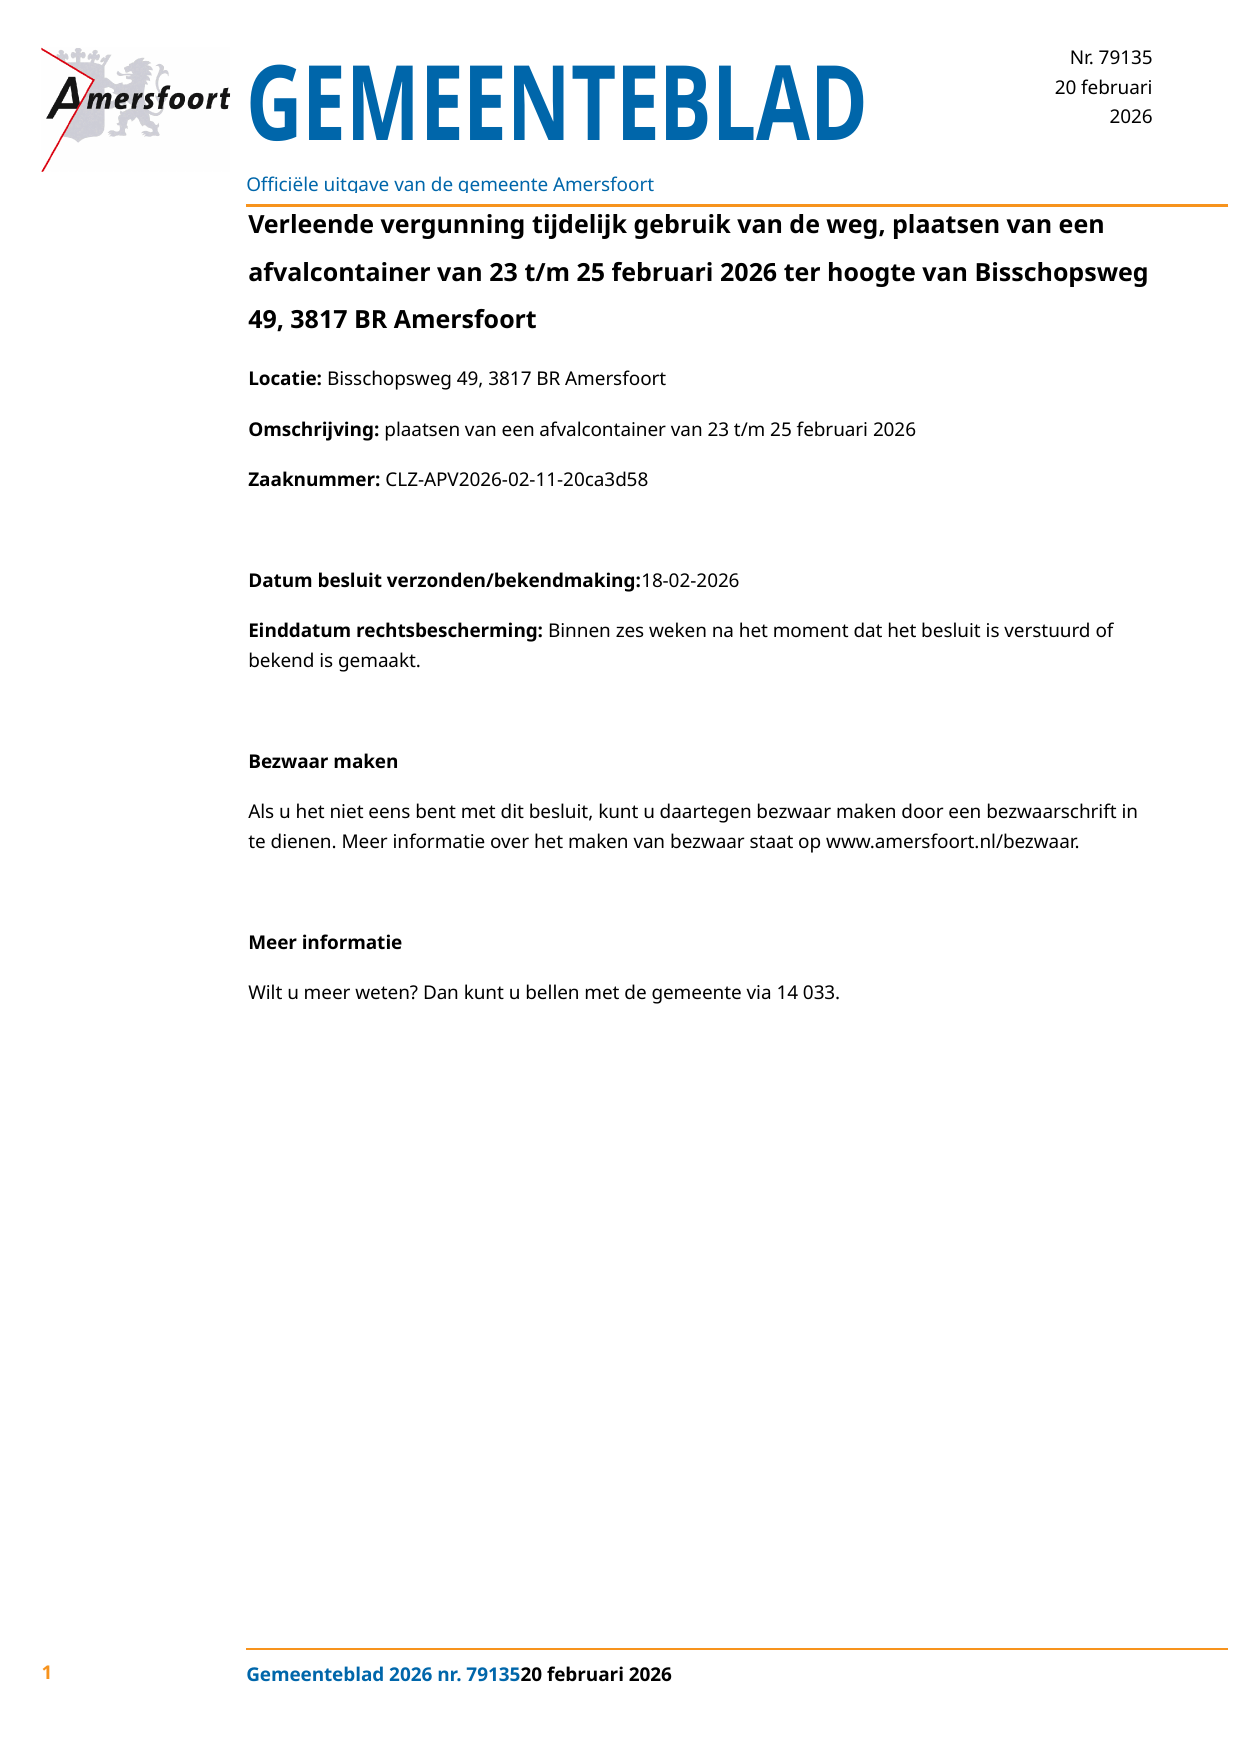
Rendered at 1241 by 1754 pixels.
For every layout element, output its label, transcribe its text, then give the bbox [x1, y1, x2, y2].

picture [41, 47, 231, 172]
text Omschrijving: plaatsen van een afvalcontainer van 23 t/m 25 februari 2026 [248, 416, 1152, 442]
text Zaaknummer: CLZ-APV2026-02-11-20ca3d58 [248, 466, 1152, 492]
text Datum besluit verzonden/bekendmaking:18-02-2026 [248, 567, 1152, 593]
text Wilt u meer weten? Dan kunt u bellen met de gemeente via 14 033. [248, 979, 1152, 1005]
text Bezwaar maken [248, 748, 1152, 774]
text Locatie: Bisschopsweg 49, 3817 BR Amersfoort [248, 366, 1152, 391]
text Einddatum rechtsbescherming: Binnen zes weken na het moment dat het besluit is verstuurd of bekend is gemaakt. [248, 618, 1152, 673]
text Meer informatie [248, 929, 1152, 954]
text Verleende vergunning tijdelijk gebruik van de weg, plaatsen van een afvalcontainer van 23 t/m 25 februari 2026 ter hoogte van Bisschopsweg 49, 3817 BR Amersfoort [248, 207, 1152, 336]
text Als u het niet eens bent met dit besluit, kunt u daartegen bezwaar maken door een bezwaarschrift in te dienen. Meer informatie over het maken van bezwaar staat op www.amersfoort.nl/bezwaar. [248, 798, 1152, 854]
